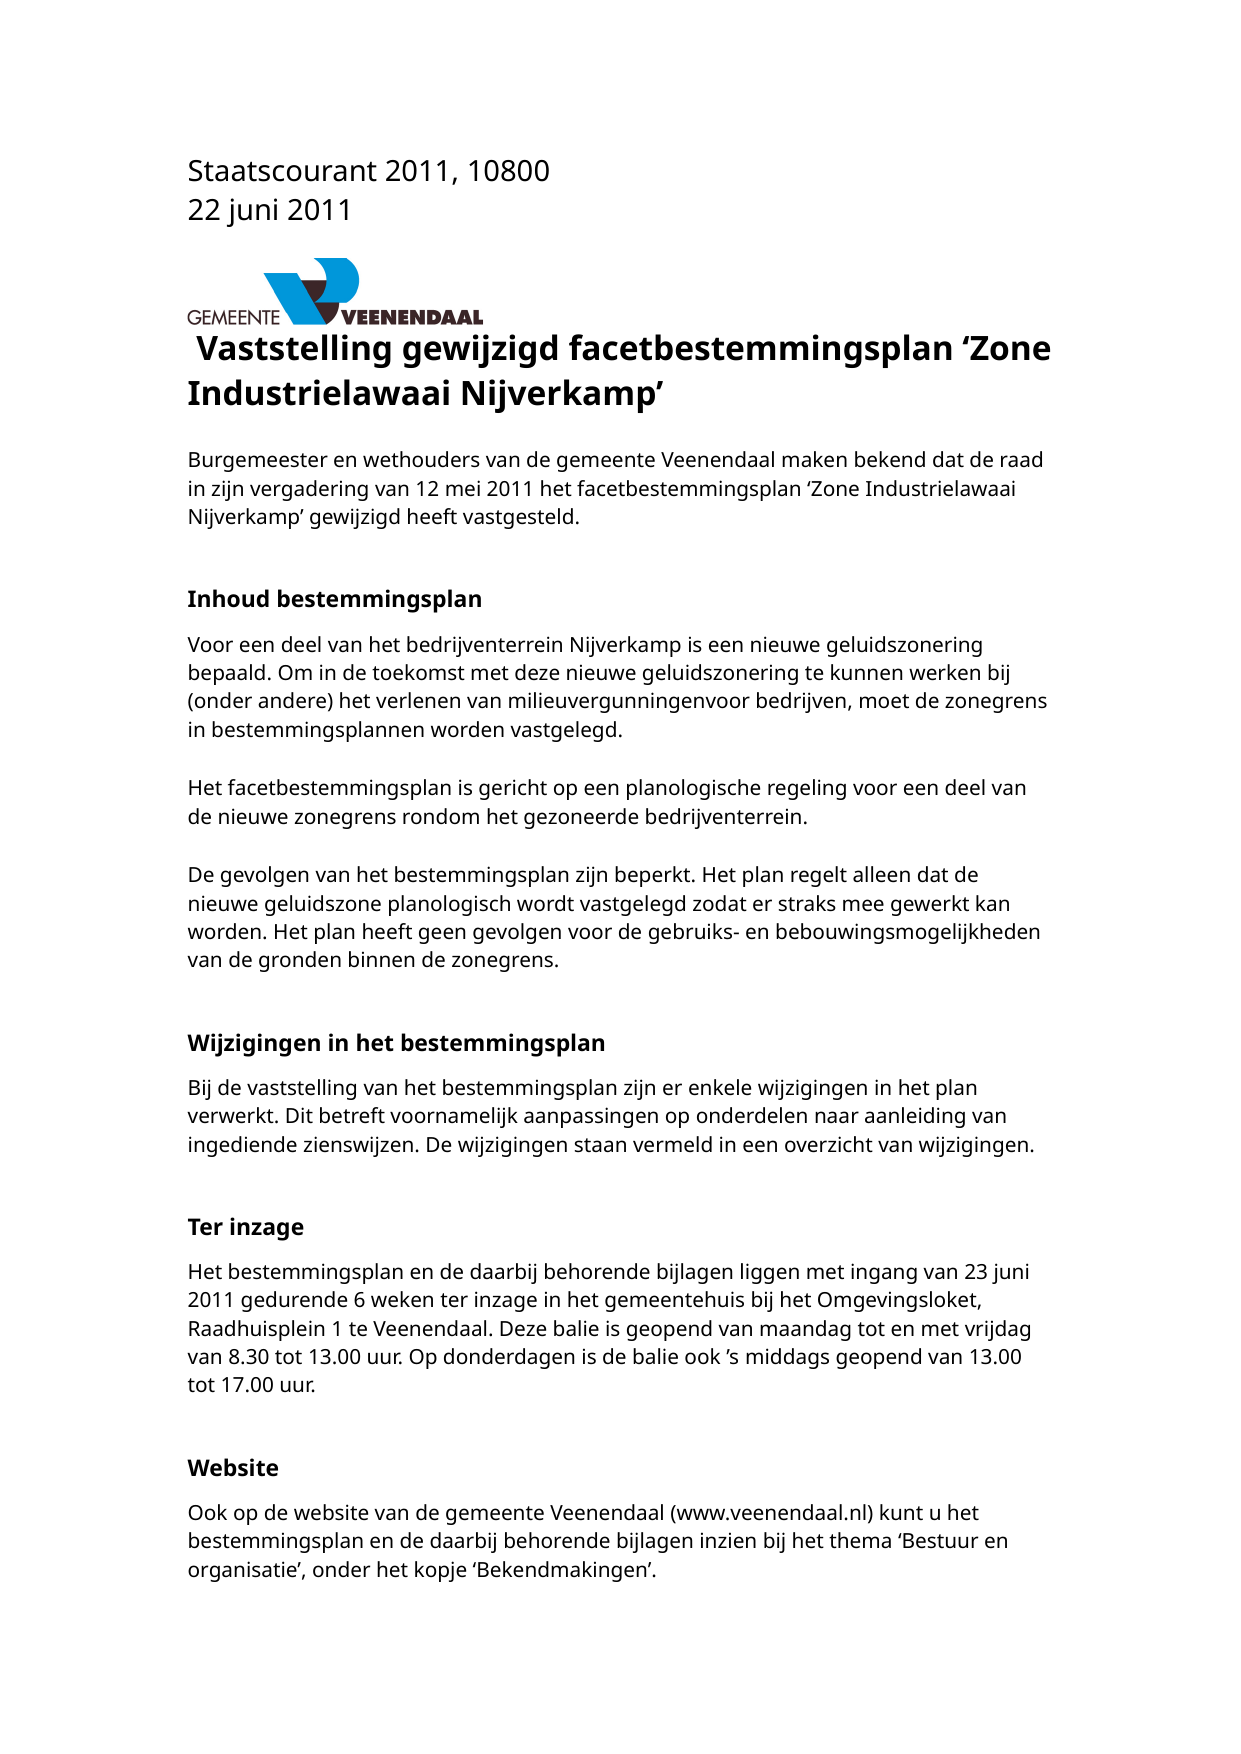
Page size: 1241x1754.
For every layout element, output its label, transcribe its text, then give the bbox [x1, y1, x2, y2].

text Voor een deel van het bedrijventerrein Nijverkamp is een nieuwe geluidszonering bepaald. Om in de toekomst met deze nieuwe geluidszonering te kunnen werken bij (onder andere) het verlenen van milieuvergunningenvoor bedrijven, moet de zonegrens in bestemmingsplannen worden vastgelegd. [187, 630, 1053, 743]
subtitle Ter inzage [187, 1211, 1053, 1242]
subtitle Inhoud bestemmingsplan [187, 583, 1053, 615]
text Staatscourant 2011, 10800 [187, 150, 1053, 190]
text 22 juni 2011 [187, 190, 1053, 229]
subtitle Wijzigingen in het bestemmingsplan [187, 1027, 1053, 1058]
picture [187, 258, 326, 325]
text Burgemeester en wethouders van de gemeente Veenendaal maken bekend dat de raad in zijn vergadering van 12 mei 2011 het facetbestemmingsplan ‘Zone Industrielawaai Nijverkamp’ gewijzigd heeft vastgesteld. [187, 446, 1053, 531]
subtitle Website [187, 1452, 1053, 1483]
text Het facetbestemmingsplan is gericht op een planologische regeling voor een deel van de nieuwe zonegrens rondom het gezoneerde bedrijventerrein. [187, 773, 1053, 830]
text Het bestemmingsplan en de daarbij behorende bijlagen liggen met ingang van 23 juni 2011 gedurende 6 weken ter inzage in het gemeentehuis bij het Omgevingsloket, Raadhuisplein 1 te Veenendaal. Deze balie is geopend van maandag tot en met vrijdag van 8.30 tot 13.00 uur. Op donderdagen is de balie ook ’s middags geopend van 13.00 tot 17.00 uur. [187, 1257, 1053, 1399]
text De gevolgen van het bestemmingsplan zijn beperkt. Het plan regelt alleen dat de nieuwe geluidszone planologisch wordt vastgelegd zodat er straks mee gewerkt kan worden. Het plan heeft geen gevolgen voor de gebruiks- en bebouwingsmogelijkheden van de gronden binnen de zonegrens. [187, 860, 1053, 974]
text Bij de vaststelling van het bestemmingsplan zijn er enkele wijzigingen in het plan verwerkt. Dit betreft voornamelijk aanpassingen op onderdelen naar aanleiding van ingediende zienswijzen. De wijzigingen staan vermeld in een overzicht van wijzigingen. [187, 1073, 1053, 1158]
subtitle Vaststelling gewijzigd facetbestemmingsplan ‘Zone Industrielawaai Nijverkamp’ [187, 271, 1053, 416]
text Ook op de website van de gemeente Veenendaal (www.veenendaal.nl) kunt u het bestemmingsplan en de daarbij behorende bijlagen inzien bij het thema ‘Bestuur en organisatie’, onder het kopje ‘Bekendmakingen’. [187, 1498, 1053, 1583]
picture [316, 258, 484, 325]
